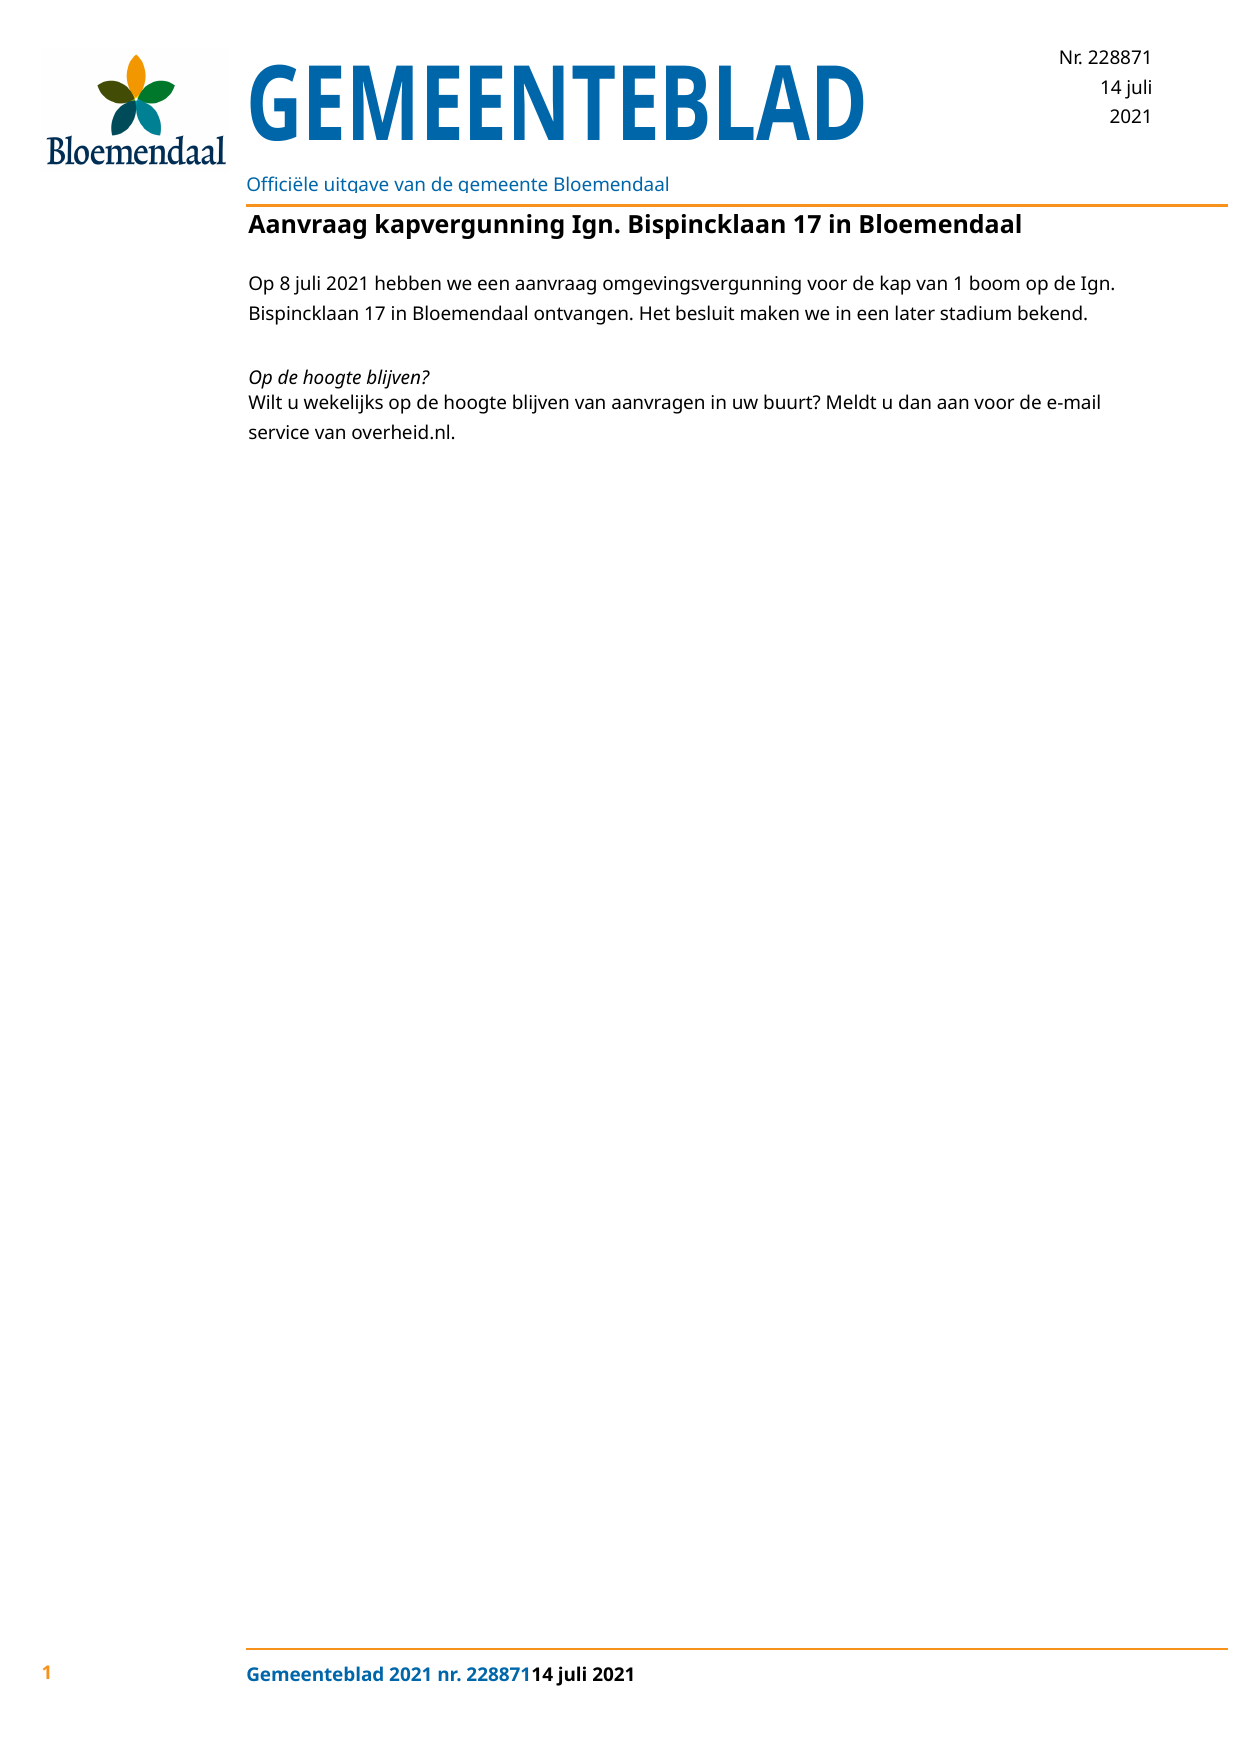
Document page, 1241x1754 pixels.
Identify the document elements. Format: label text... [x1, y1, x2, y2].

text Op 8 juli 2021 hebben we een aanvraag omgevingsvergunning voor de kap van 1 boom op de Ign. Bispincklaan 17 in Bloemendaal ontvangen. Het besluit maken we in een later stadium bekend. [248, 270, 1152, 326]
picture [41, 47, 231, 172]
text Op de hoogte blijven? [248, 364, 1152, 389]
text Wilt u wekelijks op de hoogte blijven van aanvragen in uw buurt? Meldt u dan aan voor de e-mail service van overheid.nl. [248, 389, 1152, 445]
text Aanvraag kapvergunning Ign. Bispincklaan 17 in Bloemendaal [248, 207, 1152, 241]
